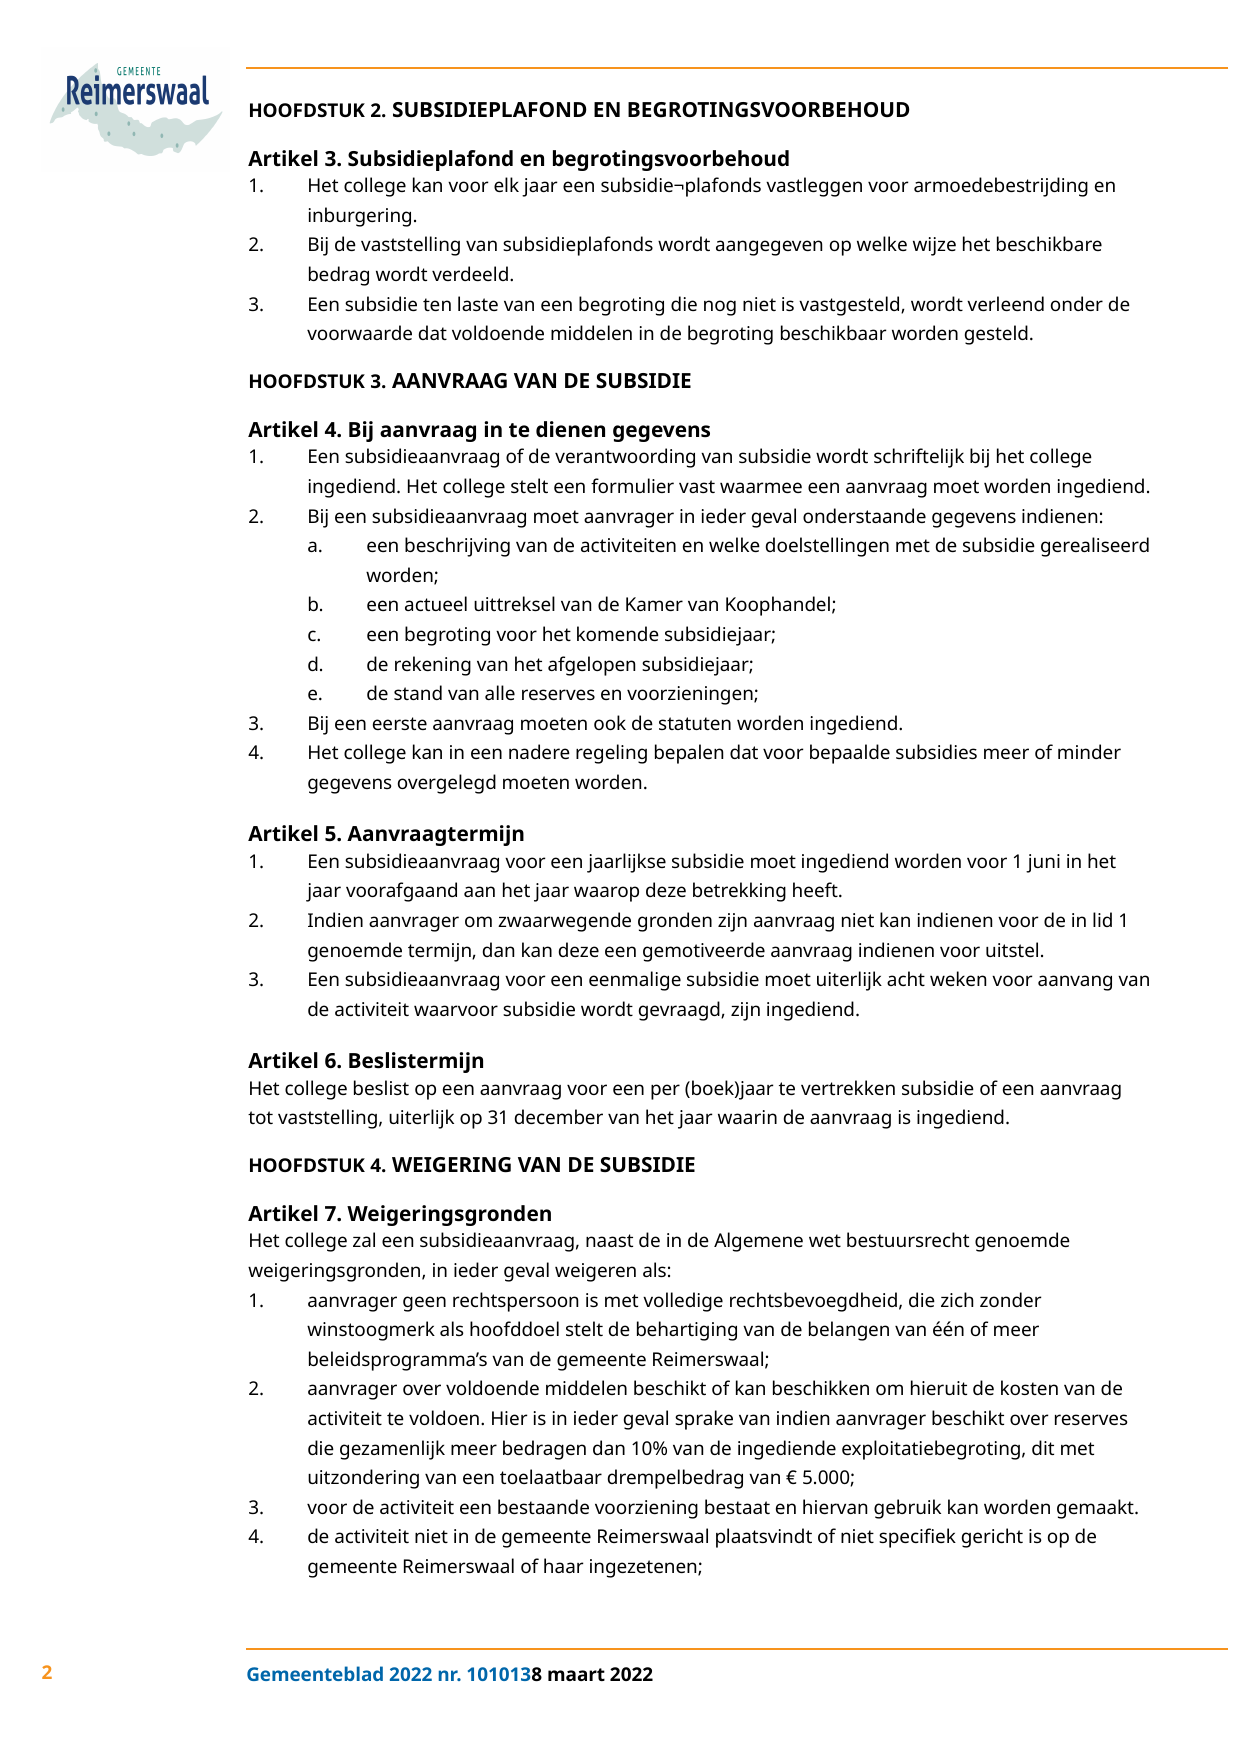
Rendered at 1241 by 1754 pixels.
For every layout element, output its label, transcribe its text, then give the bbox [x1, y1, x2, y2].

list Een subsidie ten laste van een begroting die nog niet is vastgesteld, wordt verleend onder de voorwaarde dat voldoende middelen in de begroting beschikbaar worden gesteld. [248, 291, 1152, 346]
list Een subsidieaanvraag voor een eenmalige subsidie moet uiterlijk acht weken voor aanvang van de activiteit waarvoor subsidie wordt gevraagd, zijn ingediend. [248, 966, 1152, 1022]
text Artikel 3. Subsidieplafond en begrotingsvoorbehoud [248, 144, 1152, 172]
list aanvrager geen rechtspersoon is met volledige rechtsbevoegdheid, die zich zonder winstoogmerk als hoofddoel stelt de behartiging van de belangen van één of meer beleidsprogramma’s van de gemeente Reimerswaal; [248, 1287, 1152, 1372]
list een beschrijving van de activiteiten en welke doelstellingen met de subsidie gerealiseerd worden; [307, 532, 1152, 588]
list Bij een eerste aanvraag moeten ook de statuten worden ingediend. [248, 710, 1152, 736]
list de stand van alle reserves en voorzieningen; [307, 680, 1152, 706]
list Een subsidieaanvraag of de verantwoording van subsidie wordt schriftelijk bij het college ingediend. Het college stelt een formulier vast waarmee een aanvraag moet worden ingediend. [248, 444, 1152, 499]
text HOOFDSTUK 2. SUBSIDIEPLAFOND EN BEGROTINGSVOORBEHOUD [248, 95, 1152, 123]
list een begroting voor het komende subsidiejaar; [307, 621, 1152, 647]
text HOOFDSTUK 3. AANVRAAG VAN DE SUBSIDIE [248, 366, 1152, 394]
text Het college zal een subsidieaanvraag, naast de in de Algemene wet bestuursrecht genoemde weigeringsgronden, in ieder geval weigeren als: [248, 1228, 1152, 1283]
list Bij een subsidieaanvraag moet aanvrager in ieder geval onderstaande gegevens indienen: [248, 503, 1152, 529]
list Een subsidieaanvraag voor een jaarlijkse subsidie moet ingediend worden voor 1 juni in het jaar voorafgaand aan het jaar waarop deze betrekking heeft. [248, 848, 1152, 903]
list een actueel uittreksel van de Kamer van Koophandel; [307, 592, 1152, 617]
text Het college beslist op een aanvraag voor een per (boek)jaar te vertrekken subsidie of een aanvraag tot vaststelling, uiterlijk op 31 december van het jaar waarin de aanvraag is ingediend. [248, 1075, 1152, 1130]
text HOOFDSTUK 4. WEIGERING VAN DE SUBSIDIE [248, 1150, 1152, 1178]
text Artikel 6. Beslistermijn [248, 1046, 1152, 1075]
list Indien aanvrager om zwaarwegende gronden zijn aanvraag niet kan indienen voor de in lid 1 genoemde termijn, dan kan deze een gemotiveerde aanvraag indienen voor uitstel. [248, 907, 1152, 962]
text Artikel 7. Weigeringsgronden [248, 1199, 1152, 1228]
text Artikel 5. Aanvraagtermijn [248, 819, 1152, 848]
list Het college kan voor elk jaar een subsidie¬plafonds vastleggen voor armoedebestrijding en inburgering. [248, 172, 1152, 228]
list de rekening van het afgelopen subsidiejaar; [307, 651, 1152, 677]
list Bij de vaststelling van subsidieplafonds wordt aangegeven op welke wijze het beschikbare bedrag wordt verdeeld. [248, 232, 1152, 287]
list aanvrager over voldoende middelen beschikt of kan beschikken om hieruit de kosten van de activiteit te voldoen. Hier is in ieder geval sprake van indien aanvrager beschikt over reserves die gezamenlijk meer bedragen dan 10% van de ingediende exploitatiebegroting, dit met uitzondering van een toelaatbaar drempelbedrag van € 5.000; [248, 1376, 1152, 1490]
list de activiteit niet in de gemeente Reimerswaal plaatsvindt of niet specifiek gericht is op de gemeente Reimerswaal of haar ingezetenen; [248, 1523, 1152, 1579]
list Het college kan in een nadere regeling bepalen dat voor bepaalde subsidies meer of minder gegevens overgelegd moeten worden. [248, 739, 1152, 795]
text Artikel 4. Bij aanvraag in te dienen gegevens [248, 415, 1152, 444]
list voor de activiteit een bestaande voorziening bestaat en hiervan gebruik kan worden gemaakt. [248, 1494, 1152, 1520]
picture [41, 47, 231, 172]
